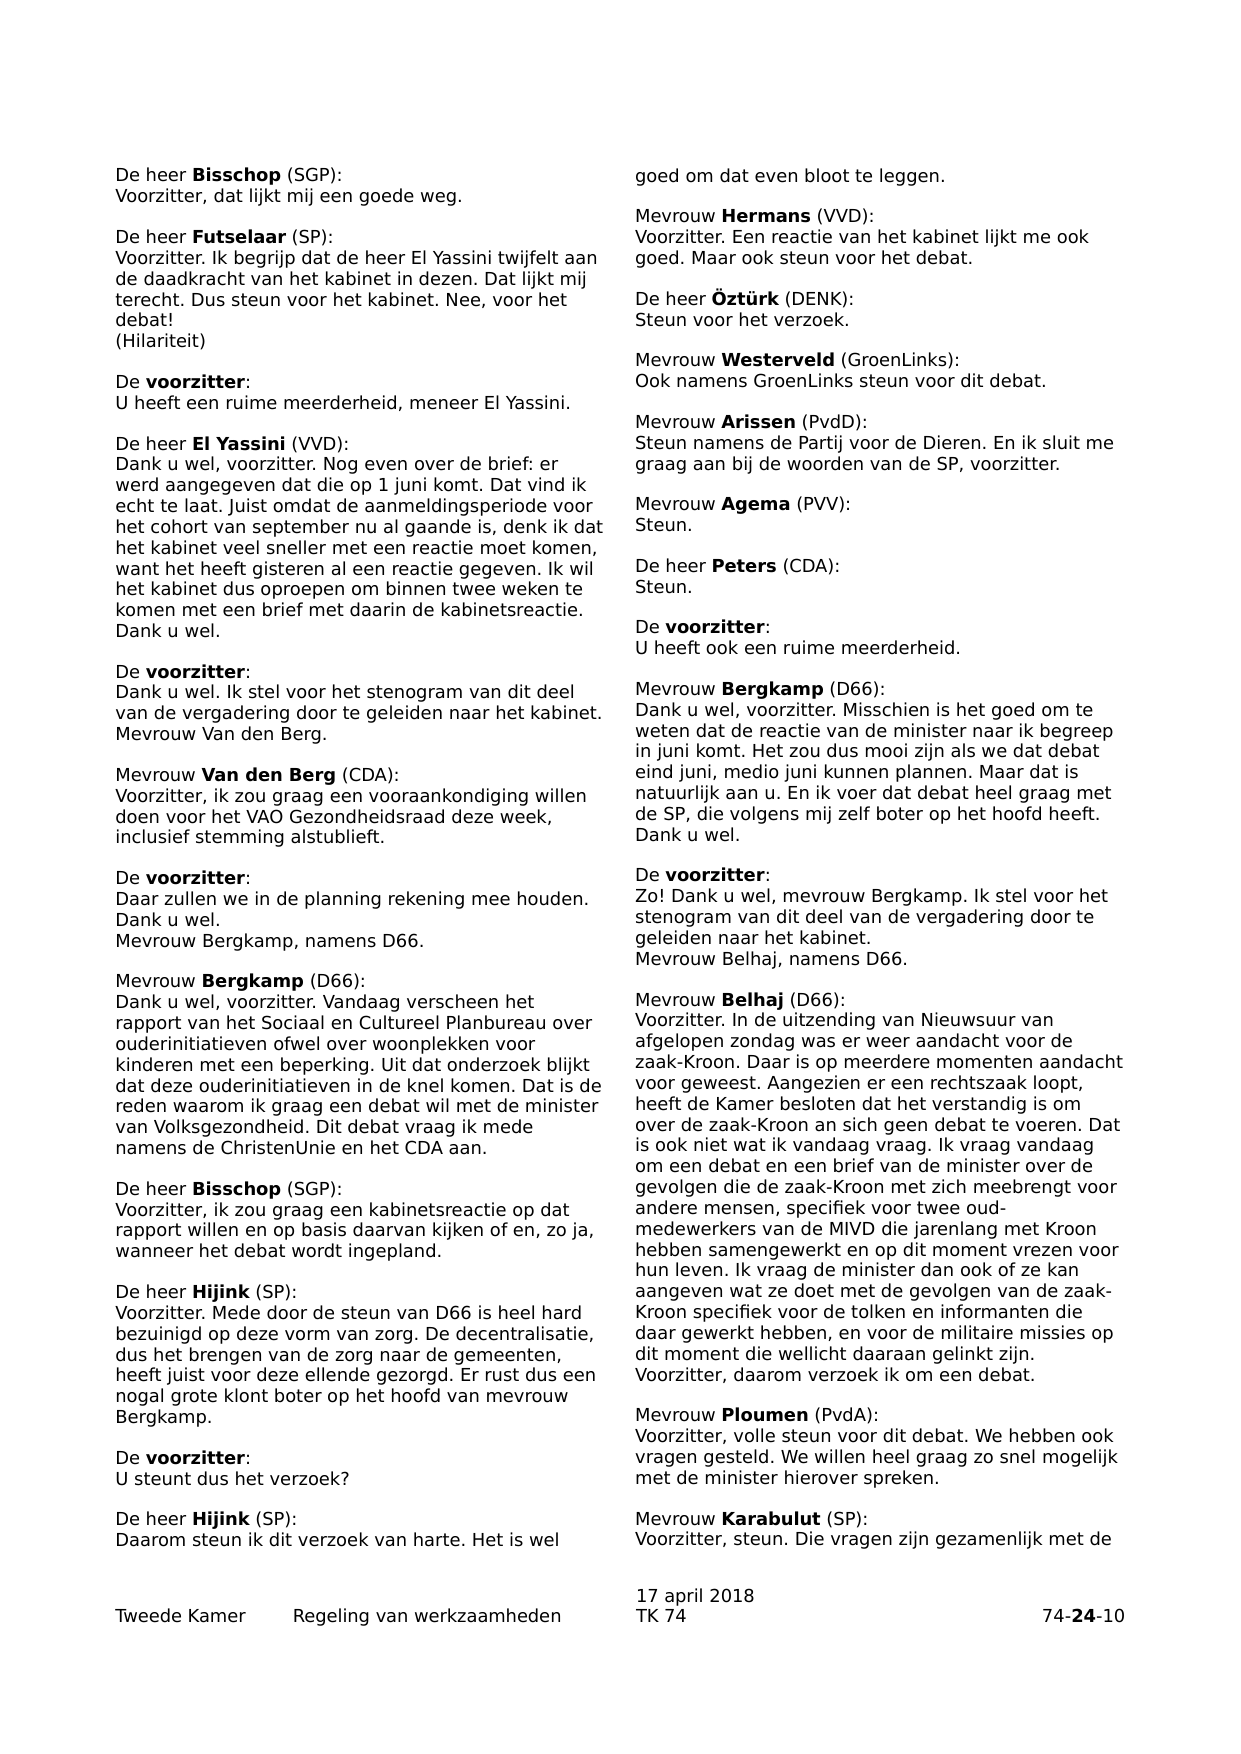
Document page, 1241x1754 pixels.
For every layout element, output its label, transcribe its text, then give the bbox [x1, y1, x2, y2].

text Mevrouw Bergkamp (D66): [635, 679, 1125, 699]
text Voorzitter. Mede door de steun van D66 is heel hard bezuinigd op deze vorm van zorg. De decentralisatie, dus het brengen van de zorg naar de gemeenten, heeft juist voor deze ellende gezorgd. Er rust dus een nogal grote klont boter op het hoofd van mevrouw Bergkamp. [115, 1303, 605, 1428]
text Voorzitter. In de uitzending van Nieuwsuur van afgelopen zondag was er weer aandacht voor de zaak-Kroon. Daar is op meerdere momenten aandacht voor geweest. Aangezien er een rechtszaak loopt, heeft de Kamer besloten dat het verstandig is om over de zaak-Kroon an sich geen debat te voeren. Dat is ook niet wat ik vandaag vraag. Ik vraag vandaag om een debat en een brief van de minister over de gevolgen die de zaak-Kroon met zich meebrengt voor andere mensen, specifiek voor twee oud-medewerkers van de MIVD die jarenlang met Kroon hebben samengewerkt en op dit moment vrezen voor hun leven. Ik vraag de minister dan ook of ze kan aangeven wat ze doet met de gevolgen van de zaak-Kroon specifiek voor de tolken en informanten die daar gewerkt hebben, en voor de militaire missies op dit moment die wellicht daaraan gelinkt zijn. Voorzitter, daarom verzoek ik om een debat. [635, 1010, 1125, 1385]
text Dank u wel, voorzitter. Nog even over de brief: er werd aangegeven dat die op 1 juni komt. Dat vind ik echt te laat. Juist omdat de aanmeldingsperiode voor het cohort van september nu al gaande is, denk ik dat het kabinet veel sneller met een reactie moet komen, want het heeft gisteren al een reactie gegeven. Ik wil het kabinet dus oproepen om binnen twee weken te komen met een brief met daarin de kabinetsreactie. [115, 454, 605, 621]
text Voorzitter, ik zou graag een vooraankondiging willen doen voor het VAO Gezondheidsraad deze week, inclusief stemming alstublieft. [115, 786, 605, 848]
text Mevrouw Belhaj (D66): [635, 989, 1125, 1010]
text De heer Peters (CDA): [635, 556, 1125, 576]
text Dank u wel, voorzitter. Vandaag verscheen het rapport van het Sociaal en Cultureel Planbureau over ouderinitiatieven ofwel over woonplekken voor kinderen met een beperking. Uit dat onderzoek blijkt dat deze ouderinitiatieven in de knel komen. Dat is de reden waarom ik graag een debat wil met de minister van Volksgezondheid. Dit debat vraag ik mede namens de ChristenUnie en het CDA aan. [115, 992, 605, 1159]
text Mevrouw Bergkamp (D66): [115, 971, 605, 992]
text De voorzitter: [115, 372, 605, 392]
text De heer El Yassini (VVD): [115, 433, 605, 454]
text (Hilariteit) [115, 331, 605, 352]
text Mevrouw Hermans (VVD): [635, 206, 1125, 227]
text Mevrouw Belhaj, namens D66. [635, 948, 1125, 969]
text Voorzitter, volle steun voor dit debat. We hebben ook vragen gesteld. We willen heel graag zo snel mogelijk met de minister hierover spreken. [635, 1426, 1125, 1488]
text Mevrouw Bergkamp, namens D66. [115, 930, 605, 951]
text De voorzitter: [635, 617, 1125, 638]
text Ook namens GroenLinks steun voor dit debat. [635, 371, 1125, 392]
text Mevrouw Westerveld (GroenLinks): [635, 350, 1125, 371]
text De voorzitter: [115, 868, 605, 889]
text De heer Hijink (SP): [115, 1509, 605, 1530]
text Mevrouw Van den Berg (CDA): [115, 765, 605, 786]
text Daar zullen we in de planning rekening mee houden. Dank u wel. [115, 889, 605, 930]
text Voorzitter, dat lijkt mij een goede weg. [115, 186, 605, 207]
text De heer Bisschop (SGP): [115, 1179, 605, 1199]
text Voorzitter. Een reactie van het kabinet lijkt me ook goed. Maar ook steun voor het debat. [635, 227, 1125, 268]
text Steun voor het verzoek. [635, 309, 1125, 330]
text U heeft een ruime meerderheid, meneer El Yassini. [115, 392, 605, 413]
text U steunt dus het verzoek? [115, 1468, 605, 1489]
text Voorzitter, ik zou graag een kabinetsreactie op dat rapport willen en op basis daarvan kijken of en, zo ja, wanneer het debat wordt ingepland. [115, 1199, 605, 1262]
text goed om dat even bloot te leggen. [635, 165, 1125, 186]
text Mevrouw Agema (PVV): [635, 494, 1125, 515]
text Daarom steun ik dit verzoek van harte. Het is wel [115, 1530, 605, 1551]
text De heer Bisschop (SGP): [115, 165, 605, 186]
text Voorzitter, steun. Die vragen zijn gezamenlijk met de [635, 1529, 1125, 1550]
text Mevrouw Van den Berg. [115, 724, 605, 745]
text De heer Futselaar (SP): [115, 227, 605, 248]
text De voorzitter: [635, 865, 1125, 886]
text Steun namens de Partij voor de Dieren. En ik sluit me graag aan bij de woorden van de SP, voorzitter. [635, 432, 1125, 474]
text Mevrouw Karabulut (SP): [635, 1508, 1125, 1529]
text Zo! Dank u wel, mevrouw Bergkamp. Ik stel voor het stenogram van dit deel van de vergadering door te geleiden naar het kabinet. [635, 886, 1125, 948]
text De heer Hijink (SP): [115, 1282, 605, 1303]
text De voorzitter: [115, 1448, 605, 1468]
text U heeft ook een ruime meerderheid. [635, 638, 1125, 659]
text Dank u wel, voorzitter. Misschien is het goed om te weten dat de reactie van de minister naar ik begreep in juni komt. Het zou dus mooi zijn als we dat debat eind juni, medio juni kunnen plannen. Maar dat is natuurlijk aan u. En ik voer dat debat heel graag met de SP, die volgens mij zelf boter op het hoofd heeft. Dank u wel. [635, 699, 1125, 845]
text Dank u wel. [115, 621, 605, 642]
text De heer Öztürk (DENK): [635, 288, 1125, 309]
text Steun. [635, 576, 1125, 597]
text Mevrouw Ploumen (PvdA): [635, 1405, 1125, 1426]
text Dank u wel. Ik stel voor het stenogram van dit deel van de vergadering door te geleiden naar het kabinet. [115, 682, 605, 724]
text Voorzitter. Ik begrijp dat de heer El Yassini twijfelt aan de daadkracht van het kabinet in dezen. Dat lijkt mij terecht. Dus steun voor het kabinet. Nee, voor het debat! [115, 248, 605, 331]
text Steun. [635, 515, 1125, 536]
text Mevrouw Arissen (PvdD): [635, 412, 1125, 432]
text De voorzitter: [115, 662, 605, 682]
